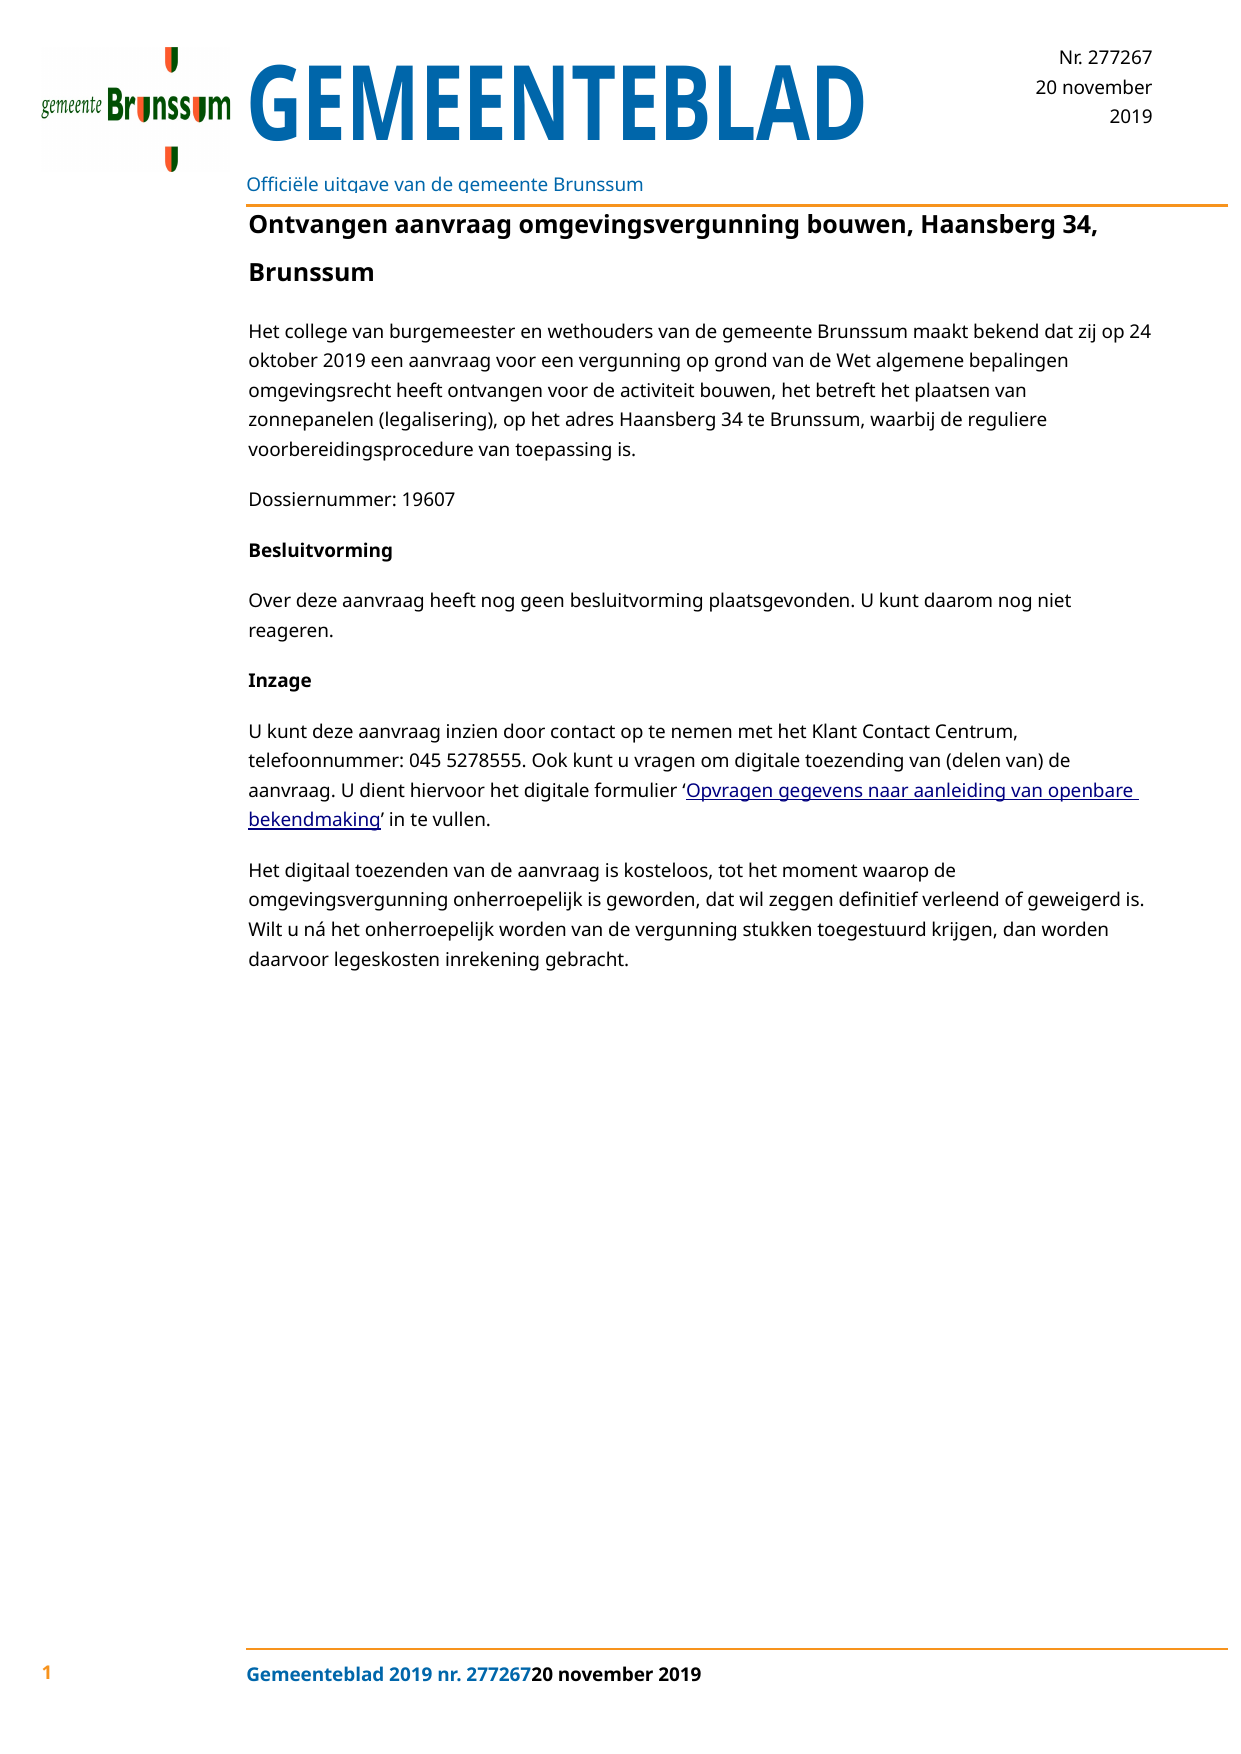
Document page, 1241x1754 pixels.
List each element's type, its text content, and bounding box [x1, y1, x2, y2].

text Dossiernummer: 19607 [248, 487, 1152, 512]
text Inzage [248, 667, 1152, 693]
text Over deze aanvraag heeft nog geen besluitvorming plaatsgevonden. U kunt daarom nog niet reageren. [248, 587, 1152, 643]
text Besluitvorming [248, 537, 1152, 563]
text Het digitaal toezenden van de aanvraag is kosteloos, tot het moment waarop de omgevingsvergunning onherroepelijk is geworden, dat wil zeggen definitief verleend of geweigerd is. Wilt u ná het onherroepelijk worden van de vergunning stukken toegestuurd krijgen, dan worden daarvoor legeskosten inrekening gebracht. [248, 857, 1152, 972]
text Ontvangen aanvraag omgevingsvergunning bouwen, Haansberg 34, Brunssum [248, 207, 1152, 288]
text Het college van burgemeester en wethouders van de gemeente Brunssum maakt bekend dat zij op 24 oktober 2019 een aanvraag voor een vergunning op grond van de Wet algemene bepalingen omgevingsrecht heeft ontvangen voor de activiteit bouwen, het betreft het plaatsen van zonnepanelen (legalisering), op het adres Haansberg 34 te Brunssum, waarbij de reguliere voorbereidingsprocedure van toepassing is. [248, 318, 1152, 462]
text U kunt deze aanvraag inzien door contact op te nemen met het Klant Contact Centrum, telefoonnummer: 045 5278555. Ook kunt u vragen om digitale toezending van (delen van) de aanvraag. U dient hiervoor het digitale formulier ‘Opvragen gegevens naar aanleiding van openbare bekendmaking’ in te vullen. [248, 718, 1152, 832]
picture [41, 47, 231, 172]
